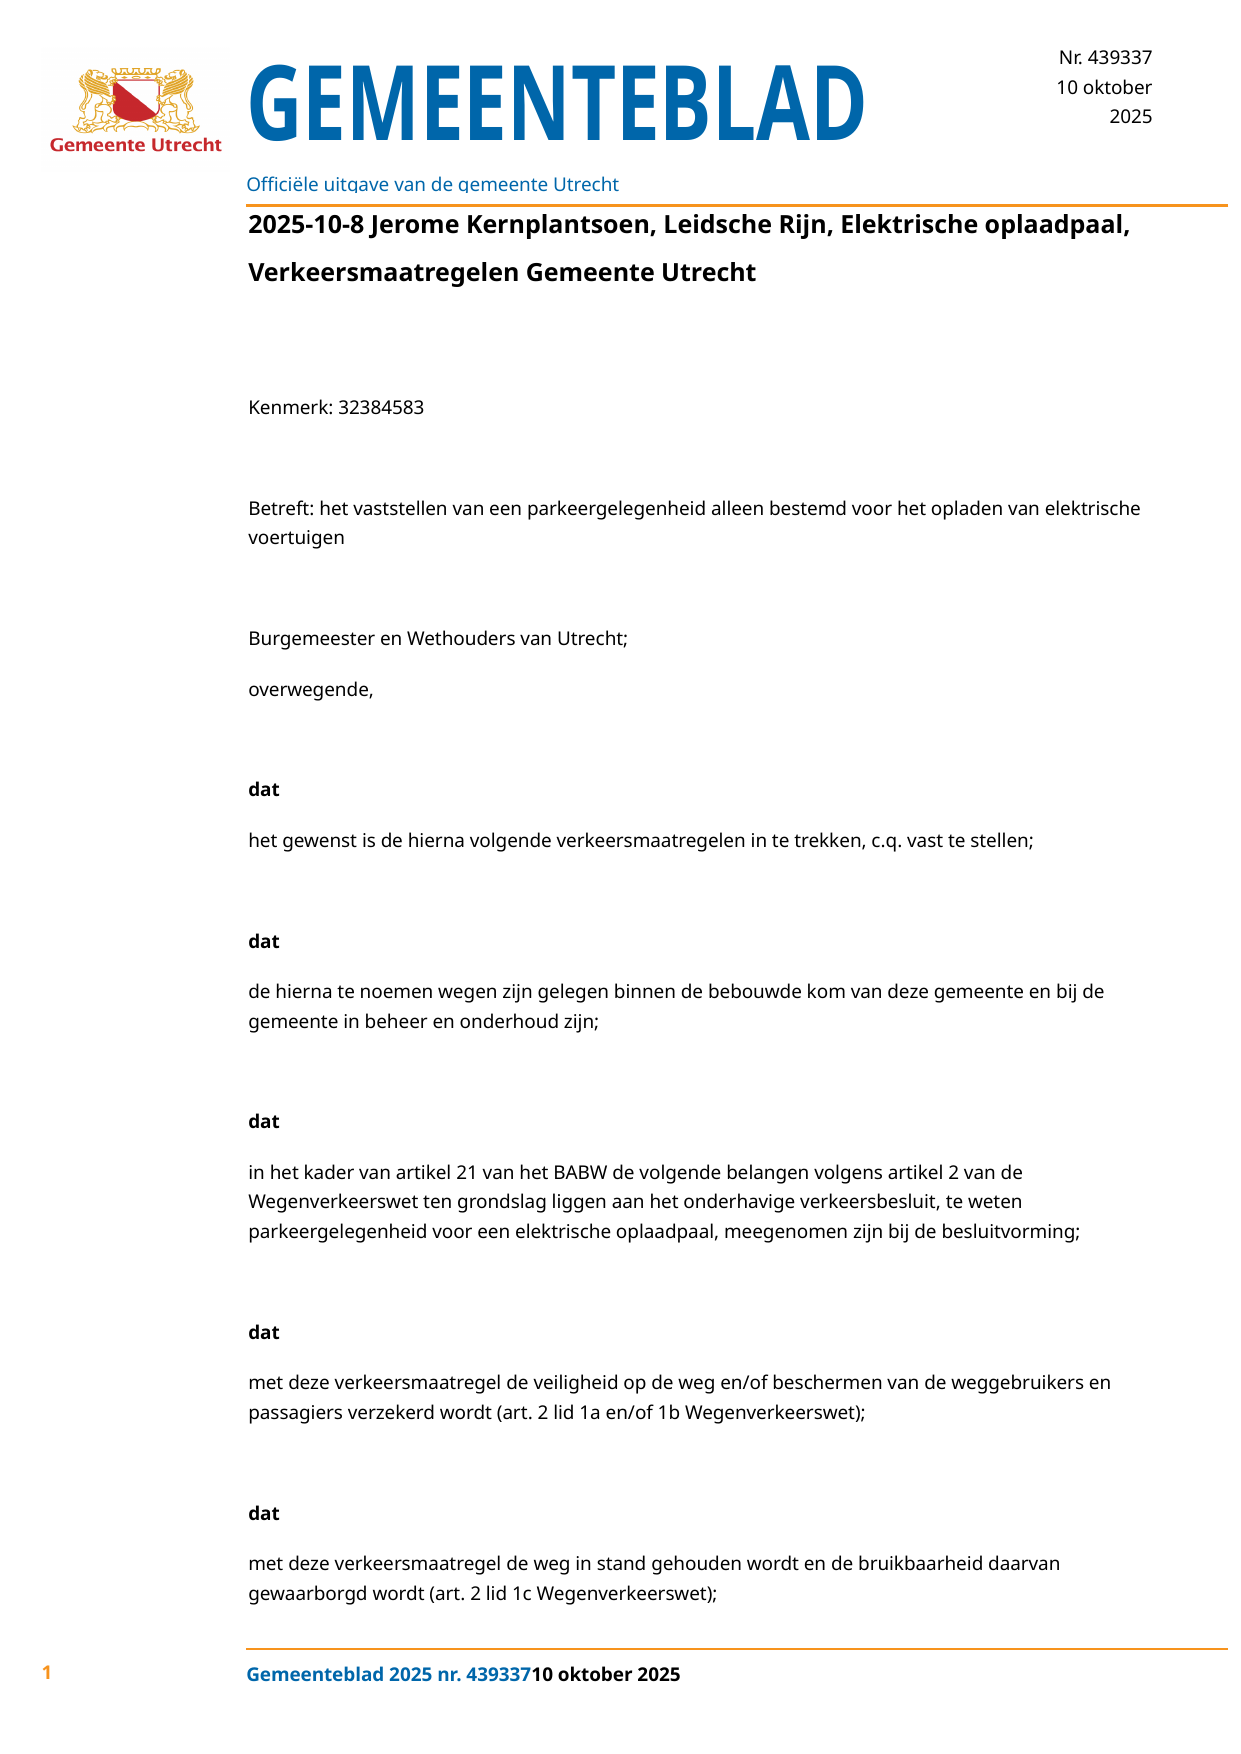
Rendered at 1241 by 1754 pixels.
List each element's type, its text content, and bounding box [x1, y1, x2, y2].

text dat [248, 1319, 1152, 1345]
text Kenmerk: 32384583 [248, 394, 1152, 420]
text de hierna te noemen wegen zijn gelegen binnen de bebouwde kom van deze gemeente en bij de gemeente in beheer en onderhoud zijn; [248, 978, 1152, 1033]
text overwegende, [248, 676, 1152, 701]
text 2025-10-8 Jerome Kernplantsoen, Leidsche Rijn, Elektrische oplaadpaal, Verkeersmaatregelen Gemeente Utrecht [248, 207, 1152, 288]
text met deze verkeersmaatregel de veiligheid op de weg en/of beschermen van de weggebruikers en passagiers verzekerd wordt (art. 2 lid 1a en/of 1b Wegenverkeerswet); [248, 1369, 1152, 1425]
text dat [248, 1109, 1152, 1134]
text in het kader van artikel 21 van het BABW de volgende belangen volgens artikel 2 van de Wegenverkeerswet ten grondslag liggen aan het onderhavige verkeersbesluit, te weten parkeergelegenheid voor een elektrische oplaadpaal, meegenomen zijn bij de besluitvorming; [248, 1159, 1152, 1244]
text het gewenst is de hierna volgende verkeersmaatregelen in te trekken, c.q. vast te stellen; [248, 827, 1152, 853]
text dat [248, 777, 1152, 802]
picture [41, 47, 231, 172]
text met deze verkeersmaatregel de weg in stand gehouden wordt en de bruikbaarheid daarvan gewaarborgd wordt (art. 2 lid 1c Wegenverkeerswet); [248, 1550, 1152, 1606]
text Betreft: het vaststellen van een parkeergelegenheid alleen bestemd voor het opladen van elektrische voertuigen [248, 495, 1152, 550]
text dat [248, 1500, 1152, 1526]
text dat [248, 928, 1152, 953]
text Burgemeester en Wethouders van Utrecht; [248, 625, 1152, 651]
